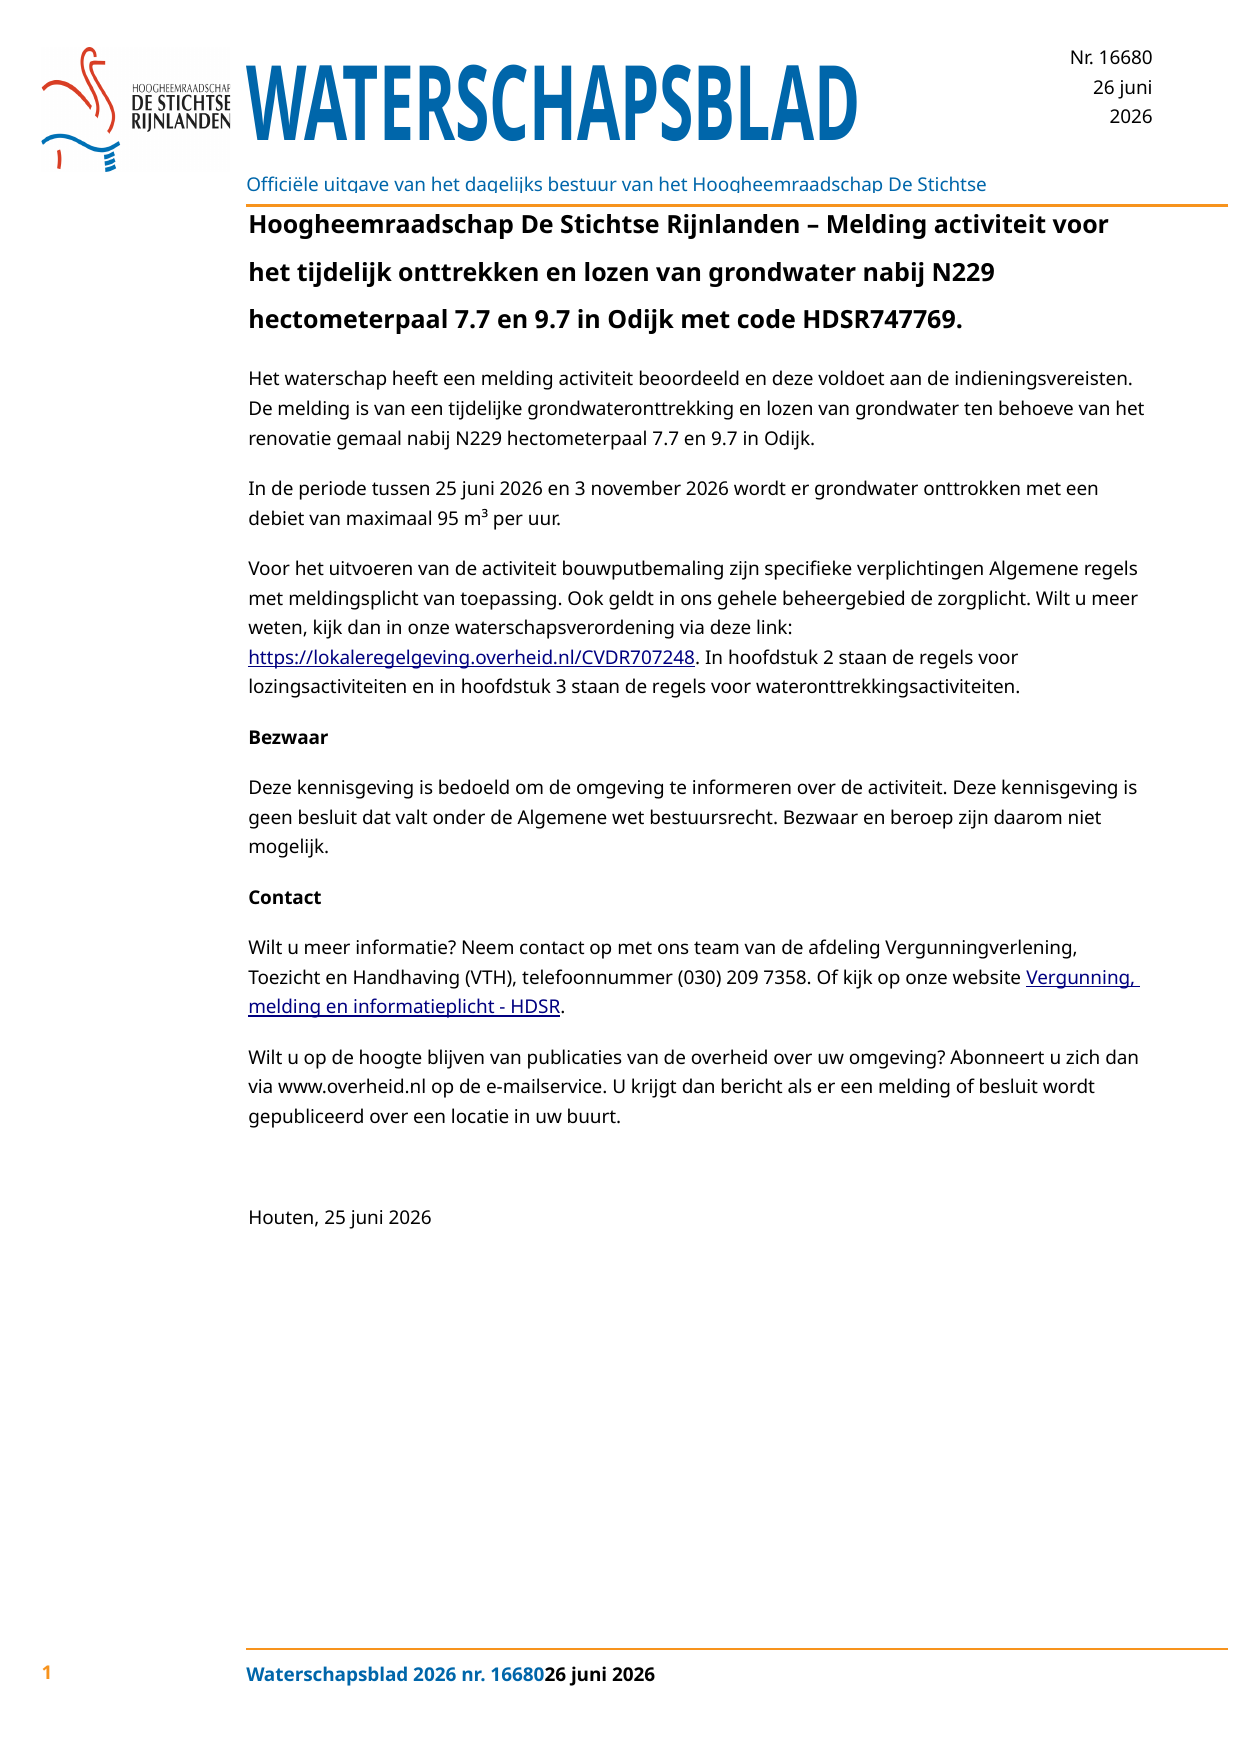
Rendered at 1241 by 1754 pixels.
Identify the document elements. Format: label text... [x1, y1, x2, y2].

text Wilt u op de hoogte blijven van publicaties van de overheid over uw omgeving? Abonneert u zich dan via www.overheid.nl op de e-mailservice. U krijgt dan bericht als er een melding of besluit wordt gepubliceerd over een locatie in uw buurt. [248, 1044, 1152, 1129]
text Wilt u meer informatie? Neem contact op met ons team van de afdeling Vergunningverlening, Toezicht en Handhaving (VTH), telefoonnummer (030) 209 7358. Of kijk op onze website Vergunning, melding en informatieplicht - HDSR. [248, 934, 1152, 1019]
picture [41, 47, 231, 172]
text Deze kennisgeving is bedoeld om de omgeving te informeren over de activiteit. Deze kennisgeving is geen besluit dat valt onder de Algemene wet bestuursrecht. Bezwaar en beroep zijn daarom niet mogelijk. [248, 774, 1152, 859]
text In de periode tussen 25 juni 2026 en 3 november 2026 wordt er grondwater onttrokken met een debiet van maximaal 95 m³ per uur. [248, 475, 1152, 530]
text Bezwaar [248, 724, 1152, 749]
text Hoogheemraadschap De Stichtse Rijnlanden – Melding activiteit voor het tijdelijk onttrekken en lozen van grondwater nabij N229 hectometerpaal 7.7 en 9.7 in Odijk met code HDSR747769. [248, 207, 1152, 336]
text Voor het uitvoeren van de activiteit bouwputbemaling zijn specifieke verplichtingen Algemene regels met meldingsplicht van toepassing. Ook geldt in ons gehele beheergebied de zorgplicht. Wilt u meer weten, kijk dan in onze waterschapsverordening via deze link: https://lokaleregelgeving.overheid.nl/CVDR707248. In hoofdstuk 2 staan de regels voor lozingsactiviteiten en in hoofdstuk 3 staan de regels voor wateronttrekkingsactiviteiten. [248, 555, 1152, 699]
text Het waterschap heeft een melding activiteit beoordeeld en deze voldoet aan de indieningsvereisten. De melding is van een tijdelijke grondwateronttrekking en lozen van grondwater ten behoeve van het renovatie gemaal nabij N229 hectometerpaal 7.7 en 9.7 in Odijk. [248, 366, 1152, 450]
text Contact [248, 884, 1152, 909]
text Houten, 25 juni 2026 [248, 1204, 1152, 1229]
